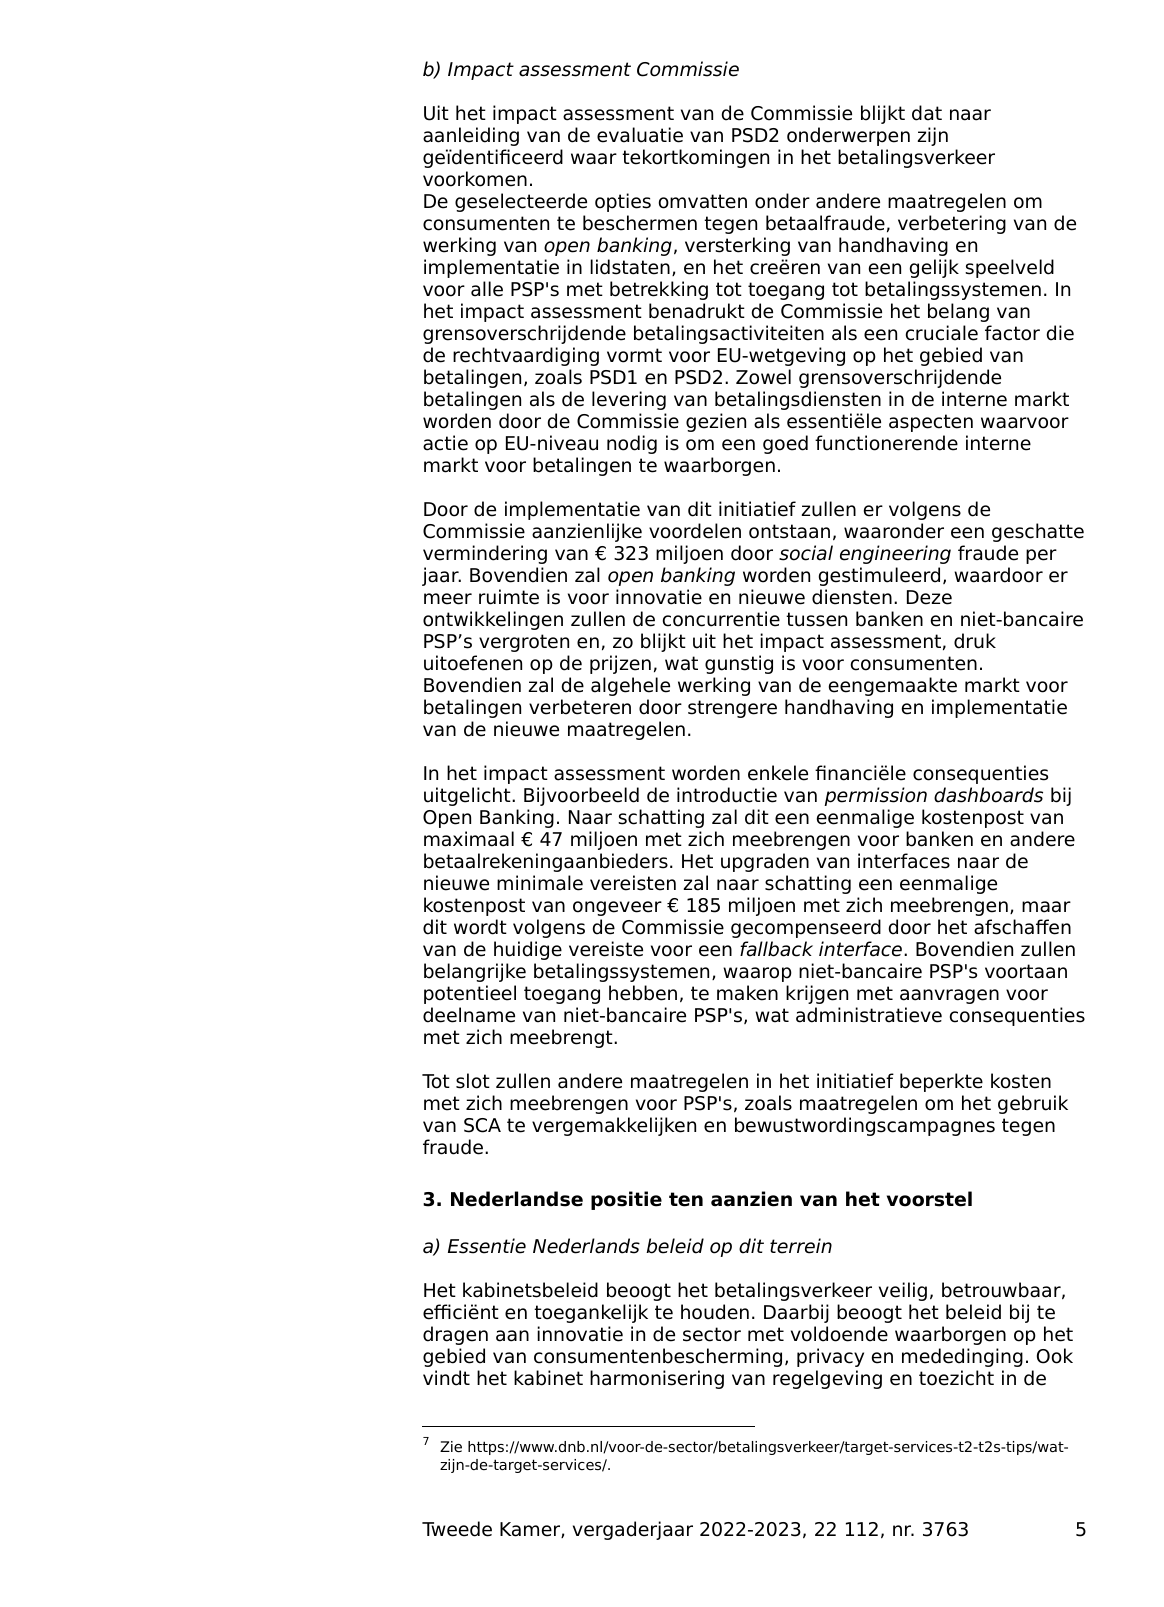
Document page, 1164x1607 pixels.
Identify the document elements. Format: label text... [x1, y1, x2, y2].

text In het impact assessment worden enkele financiële consequenties uitgelicht. Bijvoorbeeld de introductie van permission dashboards bij Open Banking. Naar schatting zal dit een eenmalige kostenpost van maximaal € 47 miljoen met zich meebrengen voor banken en andere betaalrekeningaanbieders. Het upgraden van interfaces naar de nieuwe minimale vereisten zal naar schatting een eenmalige kostenpost van ongeveer € 185 miljoen met zich meebrengen, maar dit wordt volgens de Commissie gecompenseerd door het afschaffen van de huidige vereiste voor een fallback interface. Bovendien zullen belangrijke betalingssystemen, waarop niet-bancaire PSP's voortaan potentieel toegang hebben, te maken krijgen met aanvragen voor deelname van niet-bancaire PSP's, wat administratieve consequenties met zich meebrengt. [422, 763, 1087, 1049]
text Tot slot zullen andere maatregelen in het initiatief beperkte kosten met zich meebrengen voor PSP's, zoals maatregelen om het gebruik van SCA te vergemakkelijken en bewustwordingscampagnes tegen fraude. [422, 1071, 1087, 1159]
subtitle 3. Nederlandse positie ten aanzien van het voorstel [422, 1189, 1087, 1211]
text De geselecteerde opties omvatten onder andere maatregelen om consumenten te beschermen tegen betaalfraude, verbetering van de werking van open banking, versterking van handhaving en implementatie in lidstaten, en het creëren van een gelijk speelveld voor alle PSP's met betrekking tot toegang tot betalingssystemen. In het impact assessment benadrukt de Commissie het belang van grensoverschrijdende betalingsactiviteiten als een cruciale factor die de rechtvaardiging vormt voor EU-wetgeving op het gebied van betalingen, zoals PSD1 en PSD2. Zowel grensoverschrijdende betalingen als de levering van betalingsdiensten in de interne markt worden door de Commissie gezien als essentiële aspecten waarvoor actie op EU-niveau nodig is om een goed functionerende interne markt voor betalingen te waarborgen. [422, 191, 1087, 477]
subtitle b) Impact assessment Commissie [422, 59, 1087, 81]
text Door de implementatie van dit initiatief zullen er volgens de Commissie aanzienlijke voordelen ontstaan, waaronder een geschatte vermindering van € 323 miljoen door social engineering fraude per jaar. Bovendien zal open banking worden gestimuleerd, waardoor er meer ruimte is voor innovatie en nieuwe diensten. Deze ontwikkelingen zullen de concurrentie tussen banken en niet-bancaire PSP’s vergroten en, zo blijkt uit het impact assessment, druk uitoefenen op de prijzen, wat gunstig is voor consumenten. Bovendien zal de algehele werking van de eengemaakte markt voor betalingen verbeteren door strengere handhaving en implementatie van de nieuwe maatregelen. [422, 499, 1087, 741]
text Uit het impact assessment van de Commissie blijkt dat naar aanleiding van de evaluatie van PSD2 onderwerpen zijn geïdentificeerd waar tekortkomingen in het betalingsverkeer voorkomen. [422, 103, 1087, 191]
subtitle a) Essentie Nederlands beleid op dit terrein [422, 1236, 1087, 1258]
text Zie https://www.dnb.nl/voor-de-sector/betalingsverkeer/target-services-t2-t2s-tips/wat-zijn-de-target-services/. [422, 1435, 1087, 1474]
text Het kabinetsbeleid beoogt het betalingsverkeer veilig, betrouwbaar, efficiënt en toegankelijk te houden. Daarbij beoogt het beleid bij te dragen aan innovatie in de sector met voldoende waarborgen op het gebied van consumentenbescherming, privacy en mededinging. Ook vindt het kabinet harmonisering van regelgeving en toezicht in de [422, 1280, 1087, 1390]
